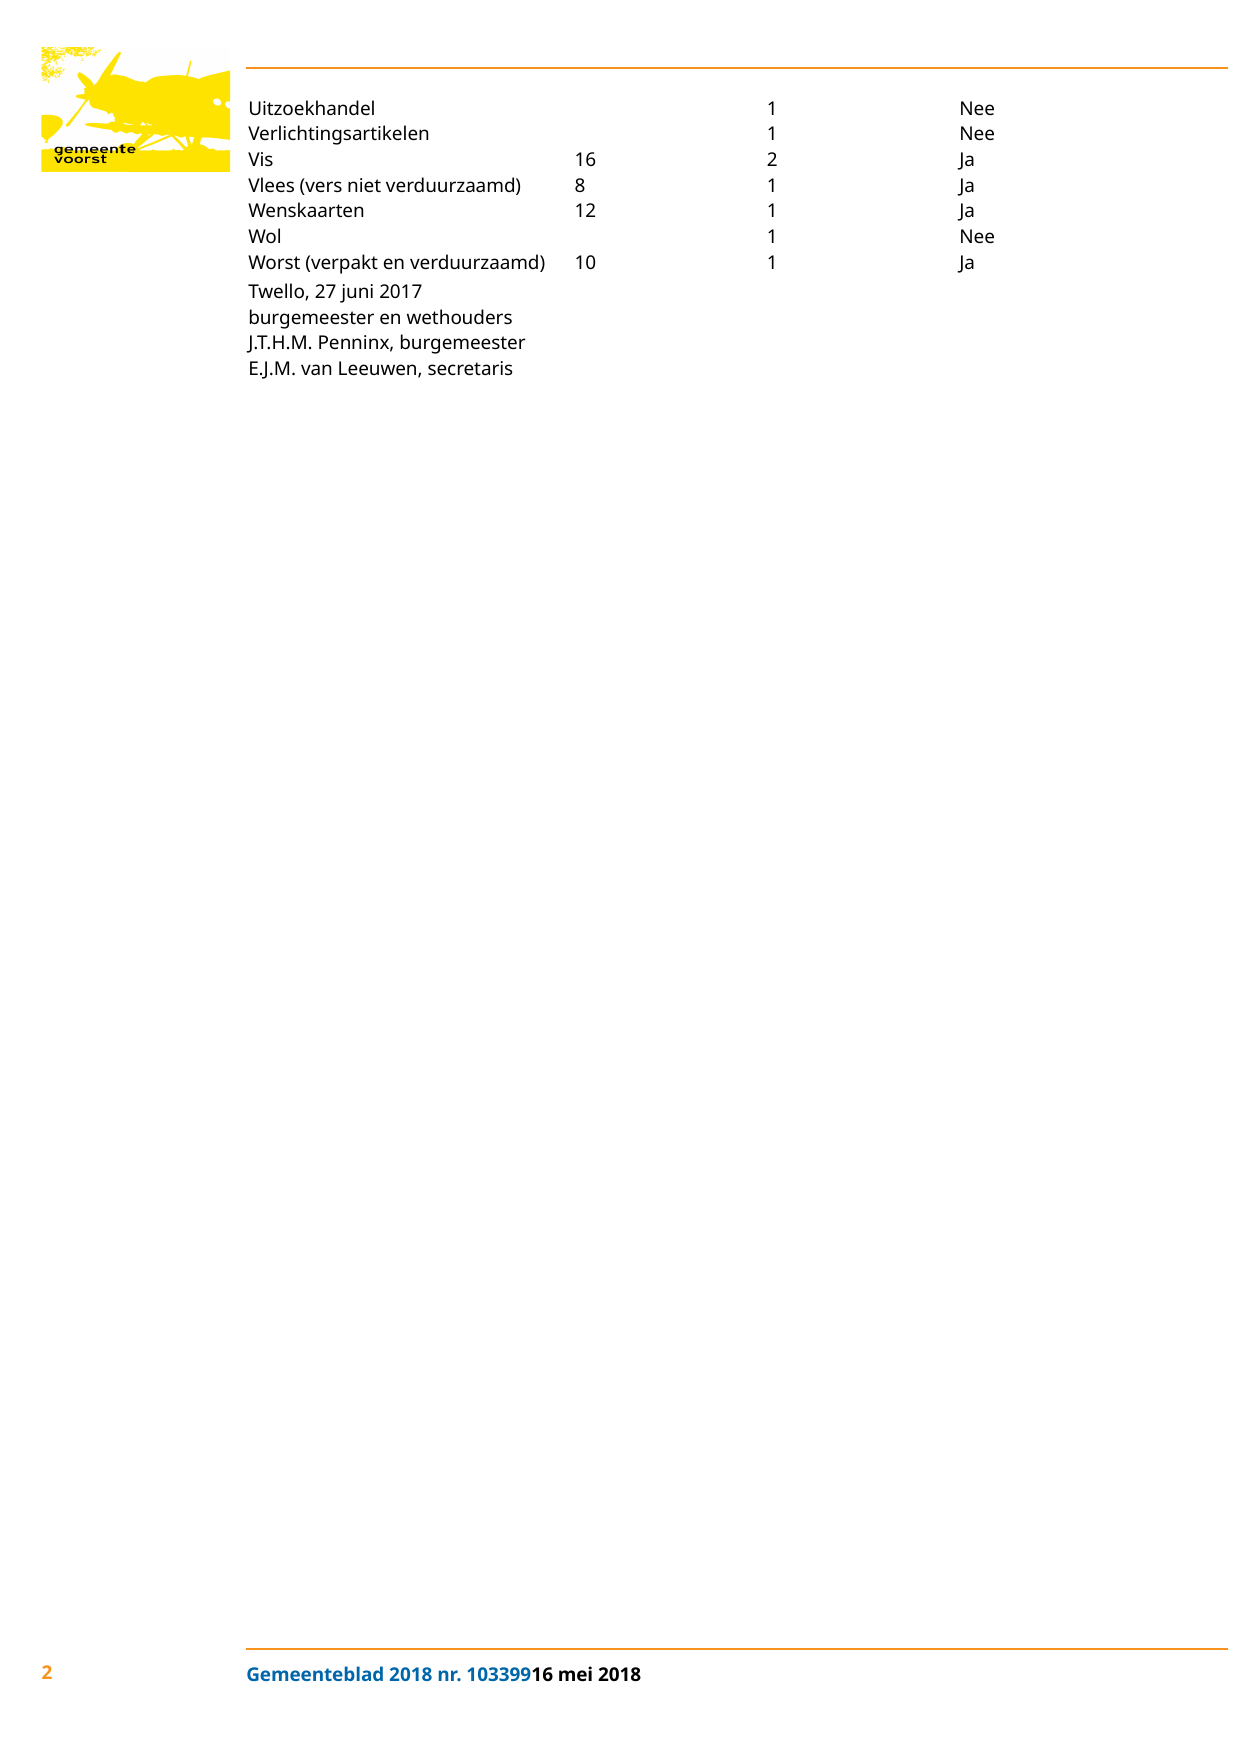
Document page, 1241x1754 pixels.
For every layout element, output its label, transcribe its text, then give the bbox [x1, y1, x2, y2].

picture [41, 47, 231, 172]
table_cell 16 [574, 146, 767, 172]
table_cell [574, 121, 767, 146]
table_cell Wenskaarten [248, 198, 574, 223]
table_cell 8 [574, 172, 767, 198]
table_cell 10 [574, 249, 767, 275]
table_cell [574, 224, 767, 249]
table_cell [574, 95, 767, 121]
table_cell Nee [959, 121, 1152, 146]
table_cell 2 [767, 146, 959, 172]
table_cell 1 [767, 249, 959, 275]
text E.J.M. van Leeuwen, secretaris [248, 355, 1152, 381]
table_cell Wol [248, 224, 574, 249]
table_cell Ja [959, 172, 1152, 198]
table_cell Ja [959, 146, 1152, 172]
table_cell Ja [959, 198, 1152, 223]
text J.T.H.M. Penninx, burgemeester [248, 329, 1152, 355]
table_cell 12 [574, 198, 767, 223]
table_cell 1 [767, 198, 959, 223]
table_cell Nee [959, 224, 1152, 249]
table_cell Verlichtingsartikelen [248, 121, 574, 146]
table_cell Vis [248, 146, 574, 172]
text burgemeester en wethouders [248, 304, 1152, 329]
table_cell 1 [767, 224, 959, 249]
table_cell 1 [767, 172, 959, 198]
table_cell 1 [767, 95, 959, 121]
table_cell Vlees (vers niet verduurzaamd) [248, 172, 574, 198]
text Twello, 27 juni 2017 [248, 278, 1152, 304]
table_cell Worst (verpakt en verduurzaamd) [248, 249, 574, 275]
table_cell 1 [767, 121, 959, 146]
table_cell Uitzoekhandel [248, 95, 574, 121]
table_cell Ja [959, 249, 1152, 275]
table_cell Nee [959, 95, 1152, 121]
